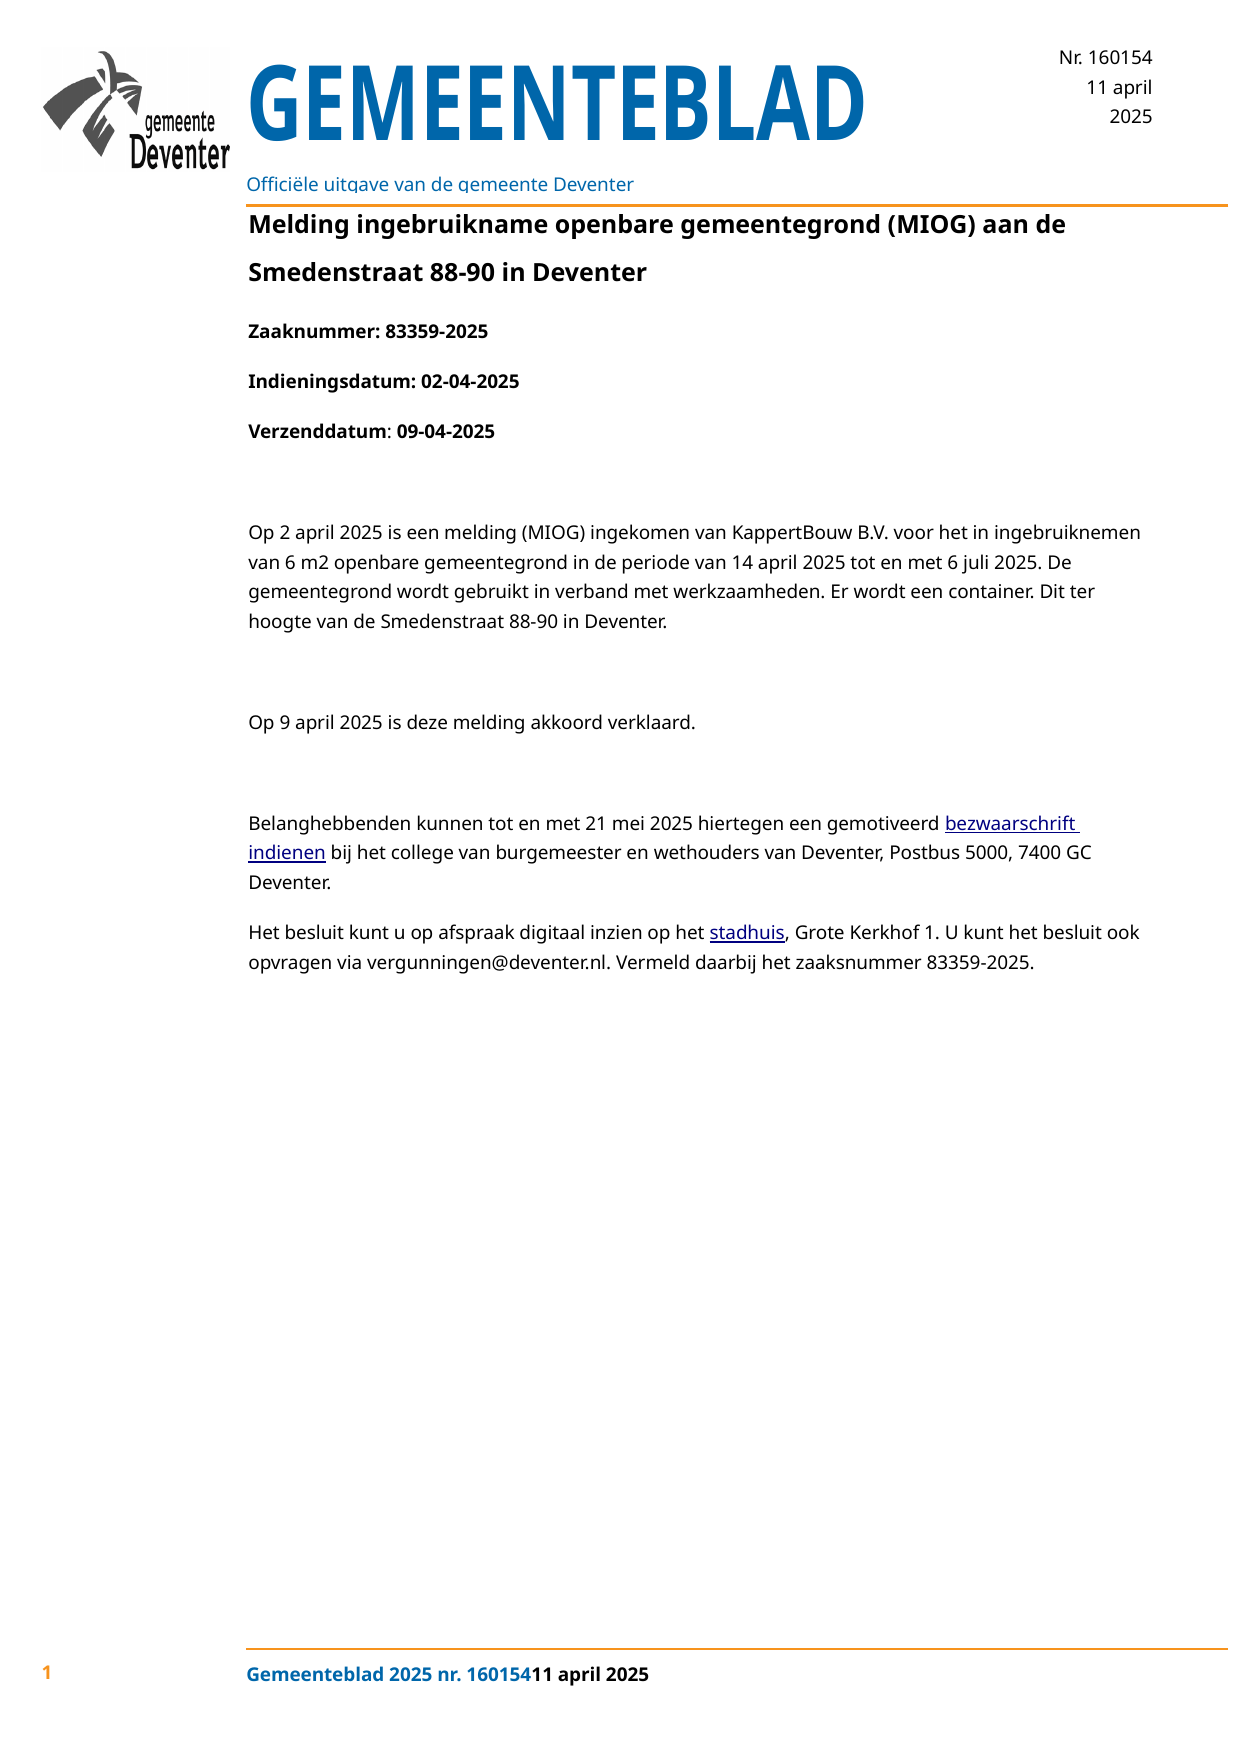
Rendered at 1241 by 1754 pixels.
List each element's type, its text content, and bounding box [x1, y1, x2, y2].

text Melding ingebruikname openbare gemeentegrond (MIOG) aan de Smedenstraat 88-90 in Deventer [248, 207, 1152, 288]
text Indieningsdatum: 02-04-2025 [248, 368, 1152, 394]
text Belanghebbenden kunnen tot en met 21 mei 2025 hiertegen een gemotiveerd bezwaarschrift indienen bij het college van burgemeester en wethouders van Deventer, Postbus 5000, 7400 GC Deventer. [248, 810, 1152, 895]
text Zaaknummer: 83359-2025 [248, 318, 1152, 344]
text Het besluit kunt u op afspraak digitaal inzien op het stadhuis, Grote Kerkhof 1. U kunt het besluit ook opvragen via vergunningen@deventer.nl. Vermeld daarbij het zaaksnummer 83359-2025. [248, 919, 1152, 975]
picture [41, 47, 231, 172]
text Op 9 april 2025 is deze melding akkoord verklaard. [248, 709, 1152, 735]
text Verzenddatum: 09-04-2025 [248, 419, 1152, 444]
text Op 2 april 2025 is een melding (MIOG) ingekomen van KappertBouw B.V. voor het in ingebruiknemen van 6 m2 openbare gemeentegrond in de periode van 14 april 2025 tot en met 6 juli 2025. De gemeentegrond wordt gebruikt in verband met werkzaamheden. Er wordt een container. Dit ter hoogte van de Smedenstraat 88-90 in Deventer. [248, 519, 1152, 634]
